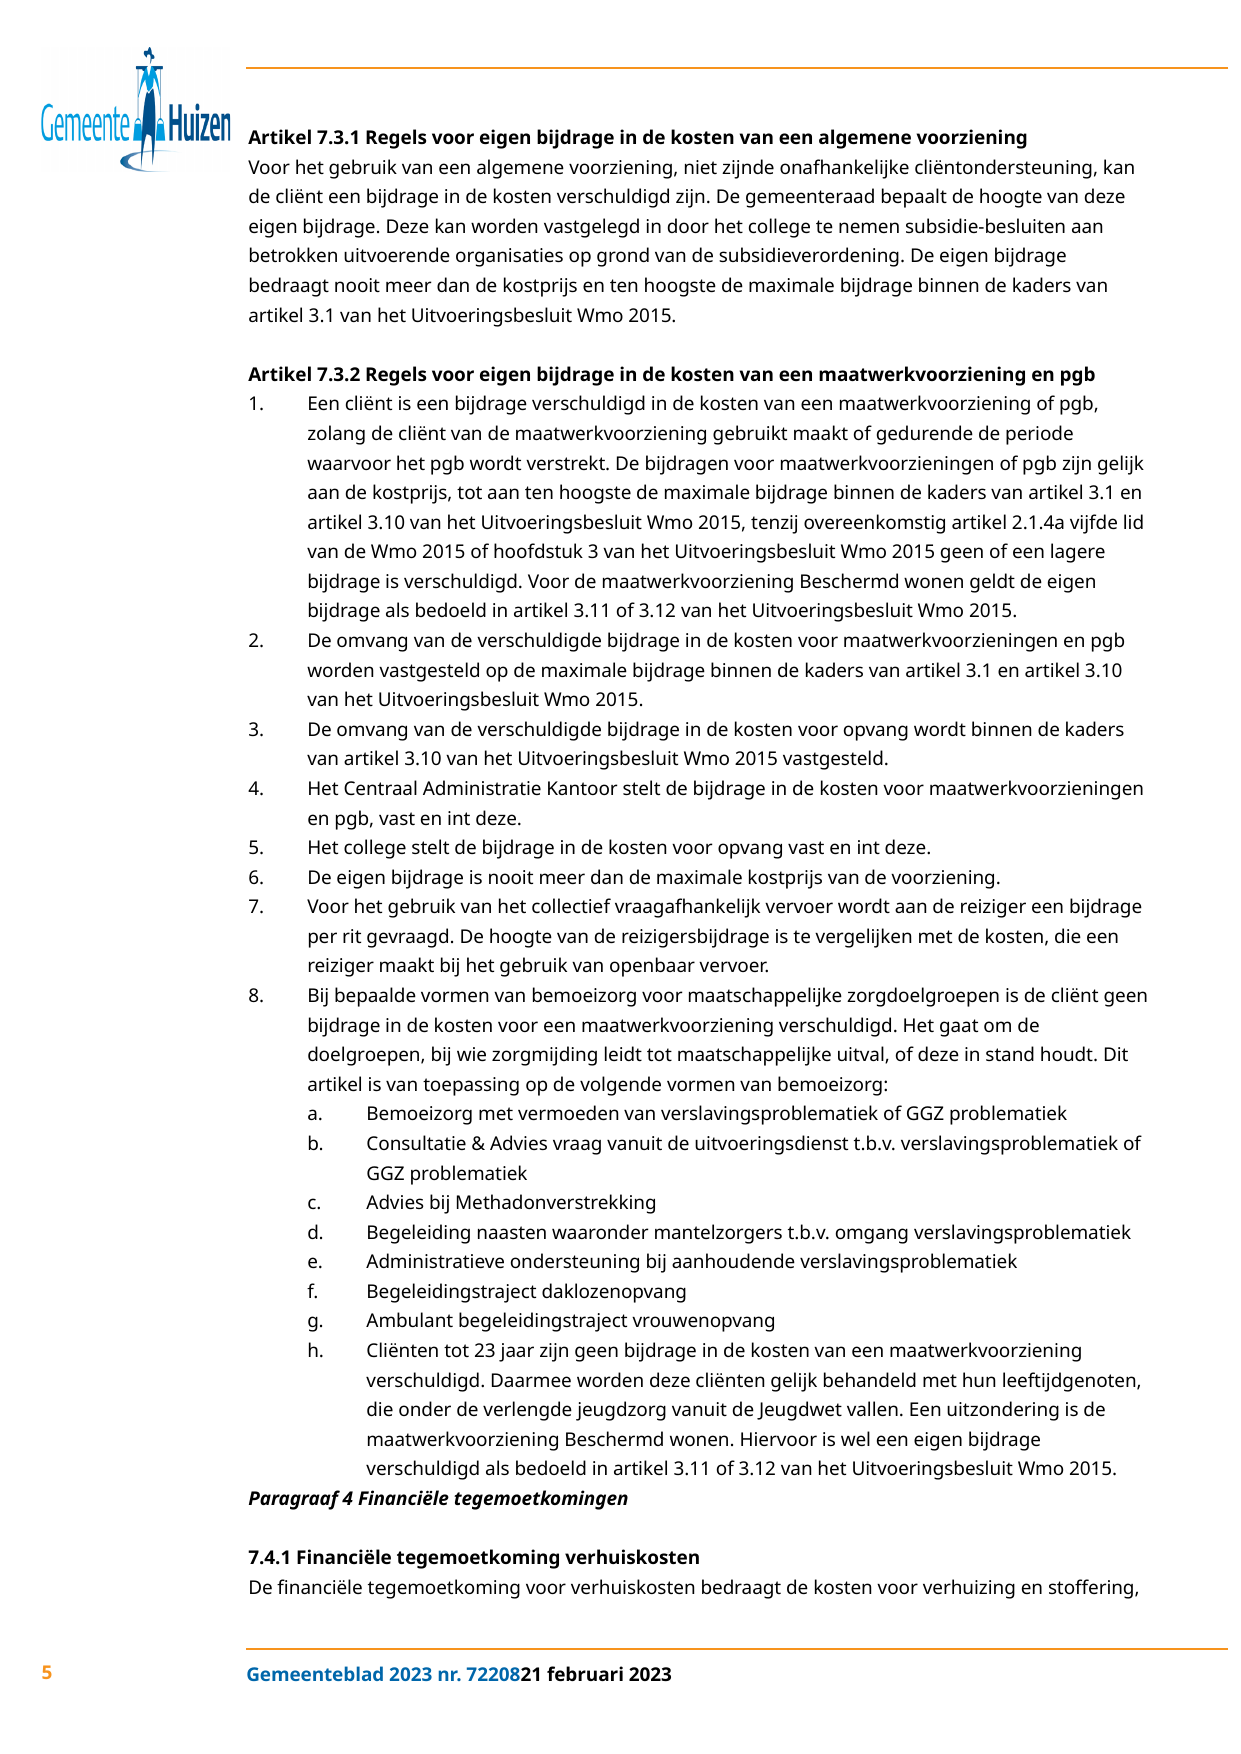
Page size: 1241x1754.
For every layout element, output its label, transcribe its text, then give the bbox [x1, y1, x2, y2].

text Paragraaf 4 Financiële tegemoetkomingen [248, 1485, 1152, 1511]
list Consultatie & Advies vraag vanuit de uitvoeringsdienst t.b.v. verslavingsproblematiek of GGZ problematiek [307, 1130, 1152, 1186]
list De eigen bijdrage is nooit meer dan de maximale kostprijs van de voorziening. [248, 864, 1152, 890]
text Artikel 7.3.2 Regels voor eigen bijdrage in de kosten van een maatwerkvoorziening en pgb [248, 361, 1152, 387]
list Ambulant begeleidingstraject vrouwenopvang [307, 1308, 1152, 1333]
list Cliënten tot 23 jaar zijn geen bijdrage in de kosten van een maatwerkvoorziening verschuldigd. Daarmee worden deze cliënten gelijk behandeld met hun leeftijdgenoten, die onder de verlengde jeugdzorg vanuit de Jeugdwet vallen. Een uitzondering is de maatwerkvoorziening Beschermd wonen. Hiervoor is wel een eigen bijdrage verschuldigd als bedoeld in artikel 3.11 of 3.12 van het Uitvoeringsbesluit Wmo 2015. [307, 1337, 1152, 1481]
list Advies bij Methadonverstrekking [307, 1189, 1152, 1215]
list Voor het gebruik van het collectief vraagafhankelijk vervoer wordt aan de reiziger een bijdrage per rit gevraagd. De hoogte van de reizigersbijdrage is te vergelijken met de kosten, die een reiziger maakt bij het gebruik van openbaar vervoer. [248, 893, 1152, 978]
picture [41, 47, 231, 172]
list Bemoeizorg met vermoeden van verslavingsproblematiek of GGZ problematiek [307, 1101, 1152, 1126]
list De omvang van de verschuldigde bijdrage in de kosten voor maatwerkvoorzieningen en pgb worden vastgesteld op de maximale bijdrage binnen de kaders van artikel 3.1 en artikel 3.10 van het Uitvoeringsbesluit Wmo 2015. [248, 627, 1152, 712]
text Artikel 7.3.1 Regels voor eigen bijdrage in de kosten van een algemene voorziening [248, 124, 1152, 150]
list Bij bepaalde vormen van bemoeizorg voor maatschappelijke zorgdoelgroepen is de cliënt geen bijdrage in de kosten voor een maatwerkvoorziening verschuldigd. Het gaat om de doelgroepen, bij wie zorgmijding leidt tot maatschappelijke uitval, of deze in stand houdt. Dit artikel is van toepassing op de volgende vormen van bemoeizorg: [248, 982, 1152, 1097]
text 7.4.1 Financiële tegemoetkoming verhuiskosten [248, 1544, 1152, 1570]
list Het college stelt de bijdrage in de kosten voor opvang vast en int deze. [248, 834, 1152, 860]
list Begeleidingstraject daklozenopvang [307, 1278, 1152, 1304]
list De omvang van de verschuldigde bijdrage in de kosten voor opvang wordt binnen de kaders van artikel 3.10 van het Uitvoeringsbesluit Wmo 2015 vastgesteld. [248, 716, 1152, 771]
text Voor het gebruik van een algemene voorziening, niet zijnde onafhankelijke cliëntondersteuning, kan de cliënt een bijdrage in de kosten verschuldigd zijn. De gemeenteraad bepaalt de hoogte van deze eigen bijdrage. Deze kan worden vastgelegd in door het college te nemen subsidie-besluiten aan betrokken uitvoerende organisaties op grond van de subsidieverordening. De eigen bijdrage bedraagt nooit meer dan de kostprijs en ten hoogste de maximale bijdrage binnen de kaders van artikel 3.1 van het Uitvoeringsbesluit Wmo 2015. [248, 154, 1152, 328]
text De financiële tegemoetkoming voor verhuiskosten bedraagt de kosten voor verhuizing en stoffering, [248, 1574, 1152, 1600]
list Administratieve ondersteuning bij aanhoudende verslavingsproblematiek [307, 1248, 1152, 1274]
list Het Centraal Administratie Kantoor stelt de bijdrage in de kosten voor maatwerkvoorzieningen en pgb, vast en int deze. [248, 775, 1152, 831]
list Een cliënt is een bijdrage verschuldigd in de kosten van een maatwerkvoorziening of pgb, zolang de cliënt van de maatwerkvoorziening gebruikt maakt of gedurende de periode waarvoor het pgb wordt verstrekt. De bijdragen voor maatwerkvoorzieningen of pgb zijn gelijk aan de kostprijs, tot aan ten hoogste de maximale bijdrage binnen de kaders van artikel 3.1 en artikel 3.10 van het Uitvoeringsbesluit Wmo 2015, tenzij overeenkomstig artikel 2.1.4a vijfde lid van de Wmo 2015 of hoofdstuk 3 van het Uitvoeringsbesluit Wmo 2015 geen of een lagere bijdrage is verschuldigd. Voor de maatwerkvoorziening Beschermd wonen geldt de eigen bijdrage als bedoeld in artikel 3.11 of 3.12 van het Uitvoeringsbesluit Wmo 2015. [248, 391, 1152, 623]
list Begeleiding naasten waaronder mantelzorgers t.b.v. omgang verslavingsproblematiek [307, 1219, 1152, 1245]
